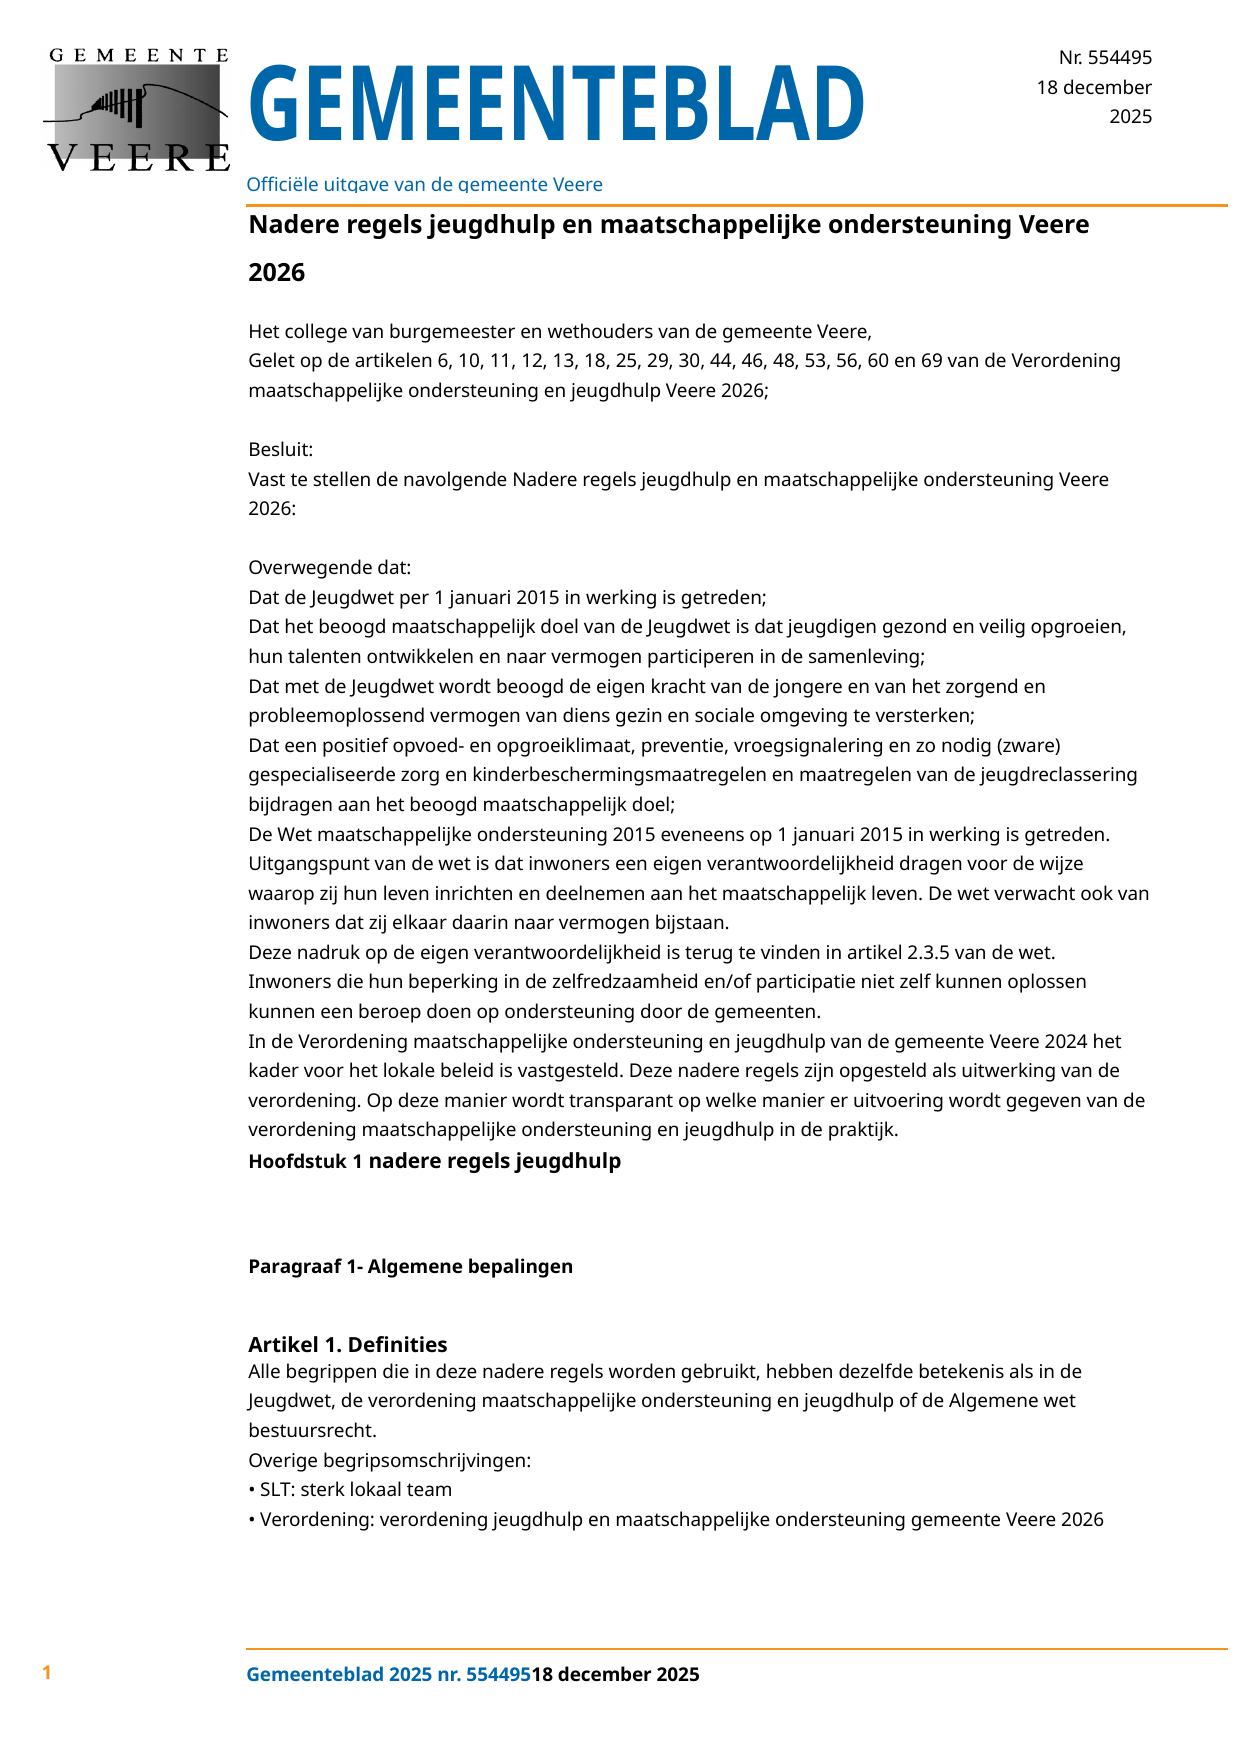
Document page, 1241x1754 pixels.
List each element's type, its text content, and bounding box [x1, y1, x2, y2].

text • SLT: sterk lokaal team [248, 1476, 1152, 1502]
text Deze nadruk op de eigen verantwoordelijkheid is terug te vinden in artikel 2.3.5 van de wet. [248, 939, 1152, 965]
text Dat met de Jeugdwet wordt beoogd de eigen kracht van de jongere en van het zorgend en probleemoplossend vermogen van diens gezin en sociale omgeving te versterken; [248, 673, 1152, 728]
text In de Verordening maatschappelijke ondersteuning en jeugdhulp van de gemeente Veere 2024 het kader voor het lokale beleid is vastgesteld. Deze nadere regels zijn opgesteld als uitwerking van de verordening. Op deze manier wordt transparant op welke manier er uitvoering wordt gegeven van de verordening maatschappelijke ondersteuning en jeugdhulp in de praktijk. [248, 1028, 1152, 1142]
text Nadere regels jeugdhulp en maatschappelijke ondersteuning Veere 2026 [248, 207, 1152, 288]
text Het college van burgemeester en wethouders van de gemeente Veere, [248, 318, 1152, 344]
text Hoofdstuk 1 nadere regels jeugdhulp [248, 1146, 1152, 1175]
text Inwoners die hun beperking in de zelfredzaamheid en/of participatie niet zelf kunnen oplossen kunnen een beroep doen op ondersteuning door de gemeenten. [248, 969, 1152, 1024]
text Dat de Jeugdwet per 1 januari 2015 in werking is getreden; [248, 584, 1152, 610]
text Overwegende dat: [248, 554, 1152, 580]
text Overige begripsomschrijvingen: [248, 1447, 1152, 1473]
picture [41, 47, 231, 172]
text Besluit: [248, 436, 1152, 462]
text Gelet op de artikelen 6, 10, 11, 12, 13, 18, 25, 29, 30, 44, 46, 48, 53, 56, 60 en 69 van de Verordening maatschappelijke ondersteuning en jeugdhulp Veere 2026; [248, 347, 1152, 403]
text Alle begrippen die in deze nadere regels worden gebruikt, hebben dezelfde betekenis als in de Jeugdwet, de verordening maatschappelijke ondersteuning en jeugdhulp of de Algemene wet bestuursrecht. [248, 1358, 1152, 1443]
text De Wet maatschappelijke ondersteuning 2015 eveneens op 1 januari 2015 in werking is getreden. Uitgangspunt van de wet is dat inwoners een eigen verantwoordelijkheid dragen voor de wijze waarop zij hun leven inrichten en deelnemen aan het maatschappelijk leven. De wet verwacht ook van inwoners dat zij elkaar daarin naar vermogen bijstaan. [248, 821, 1152, 935]
text • Verordening: verordening jeugdhulp en maatschappelijke ondersteuning gemeente Veere 2026 [248, 1506, 1152, 1532]
text Dat een positief opvoed- en opgroeiklimaat, preventie, vroegsignalering en zo nodig (zware) gespecialiseerde zorg en kinderbeschermingsmaatregelen en maatregelen van de jeugdreclassering bijdragen aan het beoogd maatschappelijk doel; [248, 732, 1152, 817]
text Dat het beoogd maatschappelijk doel van de Jeugdwet is dat jeugdigen gezond en veilig opgroeien, hun talenten ontwikkelen en naar vermogen participeren in de samenleving; [248, 614, 1152, 669]
text Paragraaf 1- Algemene bepalingen [248, 1253, 1152, 1279]
text Artikel 1. Definities [248, 1330, 1152, 1358]
text Vast te stellen de navolgende Nadere regels jeugdhulp en maatschappelijke ondersteuning Veere 2026: [248, 466, 1152, 521]
